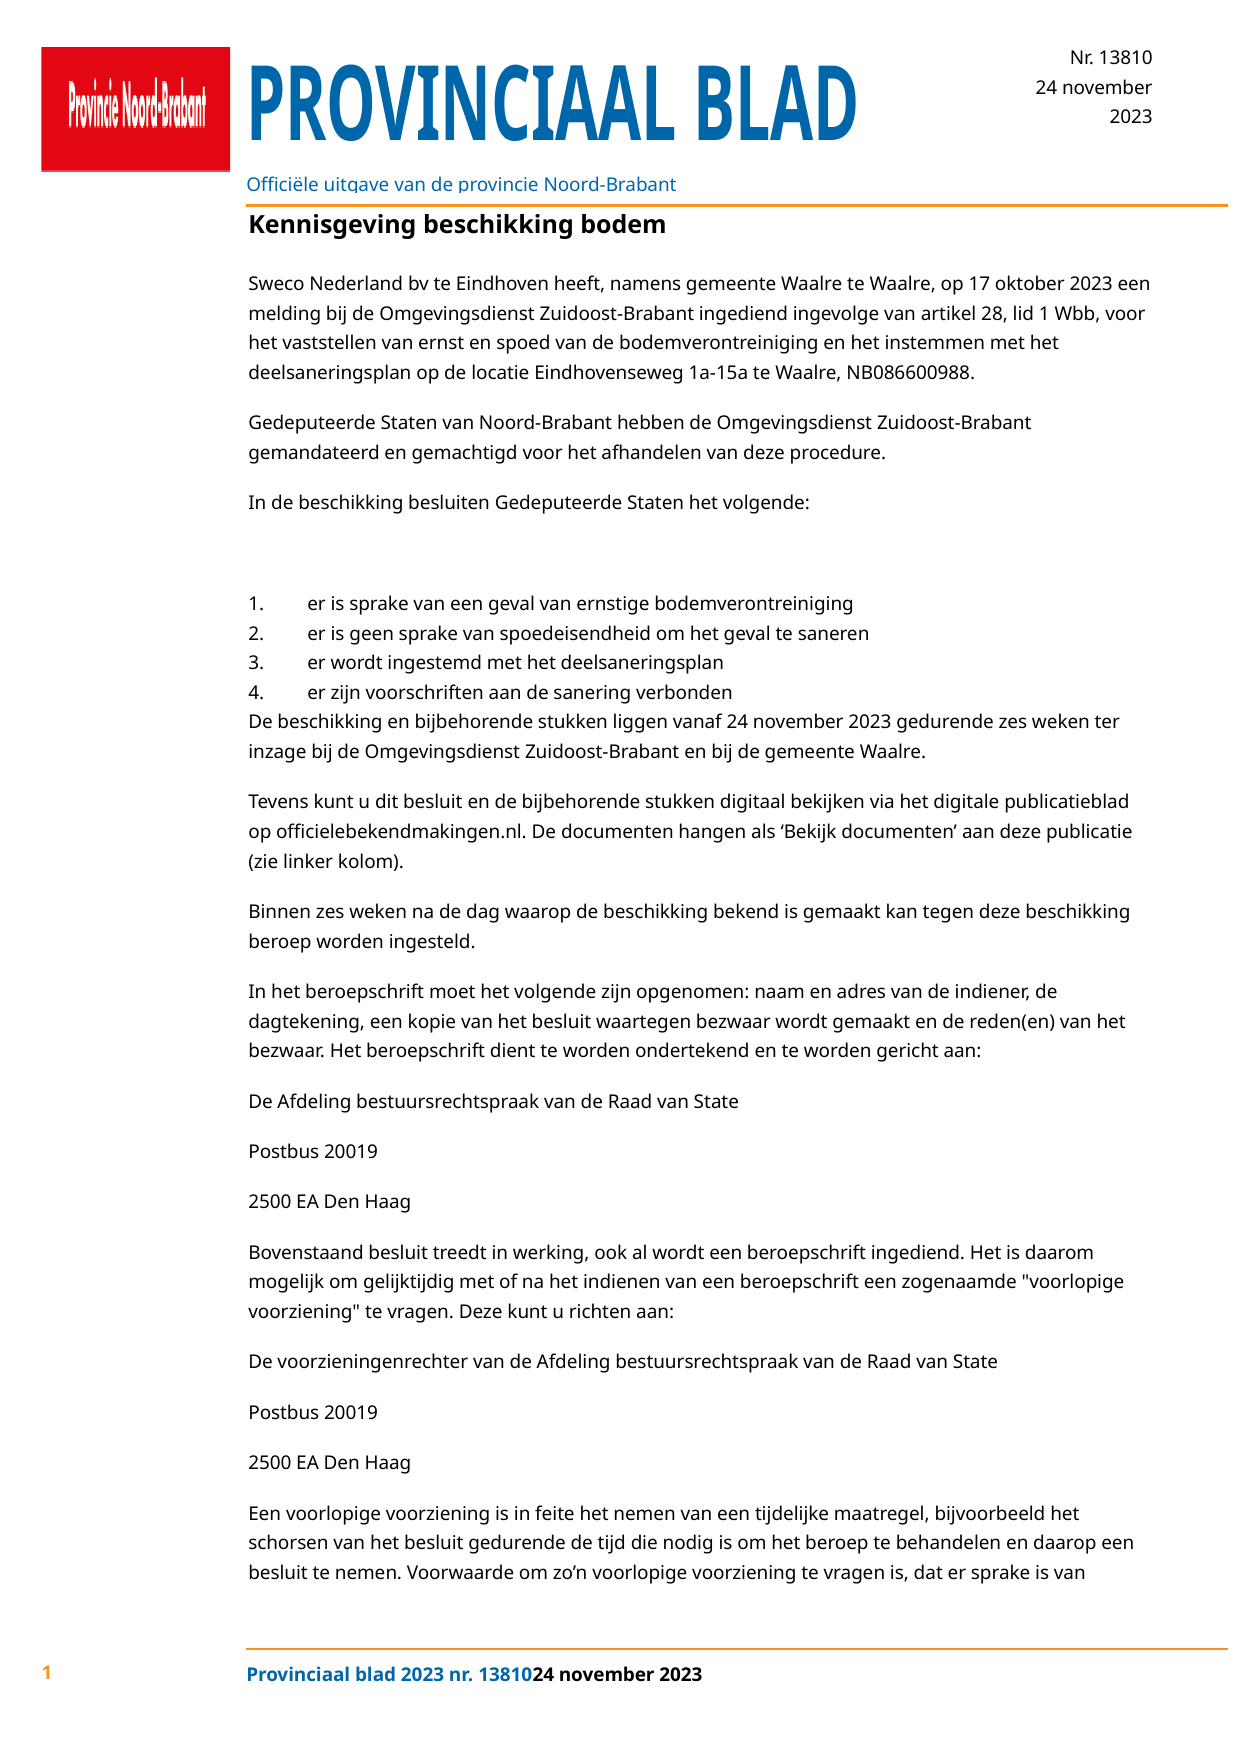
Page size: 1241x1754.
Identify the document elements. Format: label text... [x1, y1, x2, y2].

text Een voorlopige voorziening is in feite het nemen van een tijdelijke maatregel, bijvoorbeeld het schorsen van het besluit gedurende de tijd die nodig is om het beroep te behandelen en daarop een besluit te nemen. Voorwaarde om zo’n voorlopige voorziening te vragen is, dat er sprake is van [248, 1500, 1152, 1585]
text Tevens kunt u dit besluit en de bijbehorende stukken digitaal bekijken via het digitale publicatieblad op officielebekendmakingen.nl. De documenten hangen als ‘Bekijk documenten’ aan deze publicatie (zie linker kolom). [248, 789, 1152, 873]
text Bovenstaand besluit treedt in werking, ook al wordt een beroepschrift ingediend. Het is daarom mogelijk om gelijktijdig met of na het indienen van een beroepschrift een zogenaamde "voorlopige voorziening" te vragen. Deze kunt u richten aan: [248, 1239, 1152, 1324]
list er is geen sprake van spoedeisendheid om het geval te saneren [248, 620, 1152, 646]
text De beschikking en bijbehorende stukken liggen vanaf 24 november 2023 gedurende zes weken ter inzage bij de Omgevingsdienst Zuidoost-Brabant en bij de gemeente Waalre. [248, 709, 1152, 764]
text In het beroepschrift moet het volgende zijn opgenomen: naam en adres van de indiener, de dagtekening, een kopie van het besluit waartegen bezwaar wordt gemaakt en de reden(en) van het bezwaar. Het beroepschrift dient te worden ondertekend en te worden gericht aan: [248, 978, 1152, 1063]
text Binnen zes weken na de dag waarop de beschikking bekend is gemaakt kan tegen deze beschikking beroep worden ingesteld. [248, 898, 1152, 953]
text 2500 EA Den Haag [248, 1449, 1152, 1475]
text In de beschikking besluiten Gedeputeerde Staten het volgende: [248, 489, 1152, 515]
text Postbus 20019 [248, 1399, 1152, 1425]
text Postbus 20019 [248, 1138, 1152, 1164]
picture [41, 47, 231, 172]
list er zijn voorschriften aan de sanering verbonden [248, 679, 1152, 705]
list er is sprake van een geval van ernstige bodemverontreiniging [248, 590, 1152, 616]
list er wordt ingestemd met het deelsaneringsplan [248, 649, 1152, 675]
text Kennisgeving beschikking bodem [248, 207, 1152, 241]
text De voorzieningenrechter van de Afdeling bestuursrechtspraak van de Raad van State [248, 1349, 1152, 1374]
text Gedeputeerde Staten van Noord-Brabant hebben de Omgevingsdienst Zuidoost-Brabant gemandateerd en gemachtigd voor het afhandelen van deze procedure. [248, 409, 1152, 465]
text Sweco Nederland bv te Eindhoven heeft, namens gemeente Waalre te Waalre, op 17 oktober 2023 een melding bij de Omgevingsdienst Zuidoost-Brabant ingediend ingevolge van artikel 28, lid 1 Wbb, voor het vaststellen van ernst en spoed van de bodemverontreiniging en het instemmen met het deelsaneringsplan op de locatie Eindhovenseweg 1a-15a te Waalre, NB086600988. [248, 270, 1152, 385]
text 2500 EA Den Haag [248, 1189, 1152, 1214]
text De Afdeling bestuursrechtspraak van de Raad van State [248, 1088, 1152, 1113]
